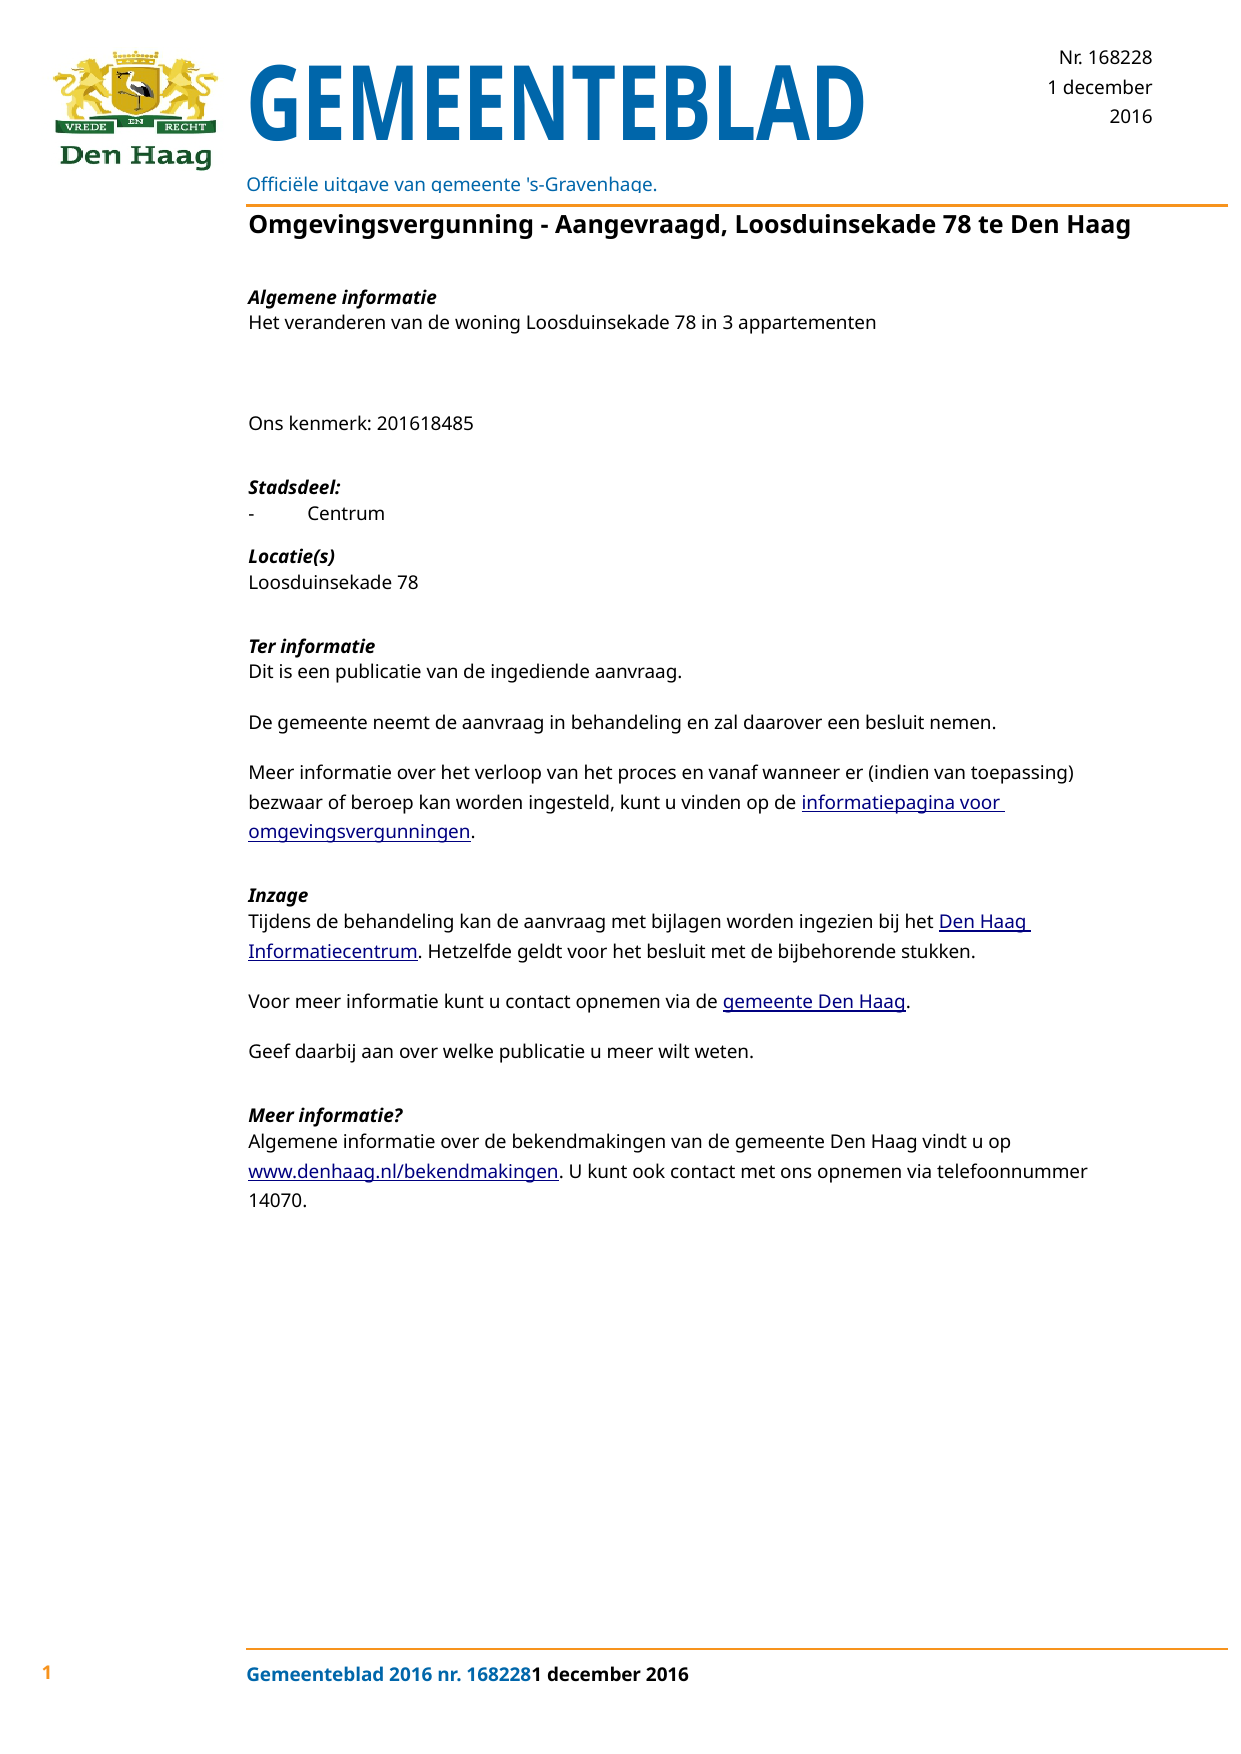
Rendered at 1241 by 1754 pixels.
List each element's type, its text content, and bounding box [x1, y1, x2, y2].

text Locatie(s) [248, 543, 1152, 569]
text Het veranderen van de woning Loosduinsekade 78 in 3 appartementen [248, 309, 1152, 335]
text Geef daarbij aan over welke publicatie u meer wilt weten. [248, 1039, 1152, 1064]
text Stadsdeel: [248, 474, 1152, 500]
text Ons kenmerk: 201618485 [248, 410, 1152, 436]
picture [41, 47, 231, 172]
text Dit is een publicatie van de ingediende aanvraag. [248, 659, 1152, 684]
text Meer informatie over het verloop van het proces en vanaf wanneer er (indien van toepassing) bezwaar of beroep kan worden ingesteld, kunt u vinden op de informatiepagina voor omgevingsvergunningen. [248, 759, 1152, 844]
text Ter informatie [248, 633, 1152, 659]
text De gemeente neemt de aanvraag in behandeling en zal daarover een besluit nemen. [248, 709, 1152, 735]
text Inzage [248, 883, 1152, 908]
list Centrum [248, 500, 1152, 526]
text Algemene informatie over de bekendmakingen van de gemeente Den Haag vindt u op www.denhaag.nl/bekendmakingen. U kunt ook contact met ons opnemen via telefoonnummer 14070. [248, 1128, 1152, 1213]
text Tijdens de behandeling kan de aanvraag met bijlagen worden ingezien bij het Den Haag Informatiecentrum. Hetzelfde geldt voor het besluit met de bijbehorende stukken. [248, 908, 1152, 964]
text Omgevingsvergunning - Aangevraagd, Loosduinsekade 78 te Den Haag [248, 207, 1152, 241]
text Voor meer informatie kunt u contact opnemen via de gemeente Den Haag. [248, 988, 1152, 1014]
text Meer informatie? [248, 1103, 1152, 1128]
text Loosduinsekade 78 [248, 569, 1152, 595]
text Algemene informatie [248, 284, 1152, 309]
